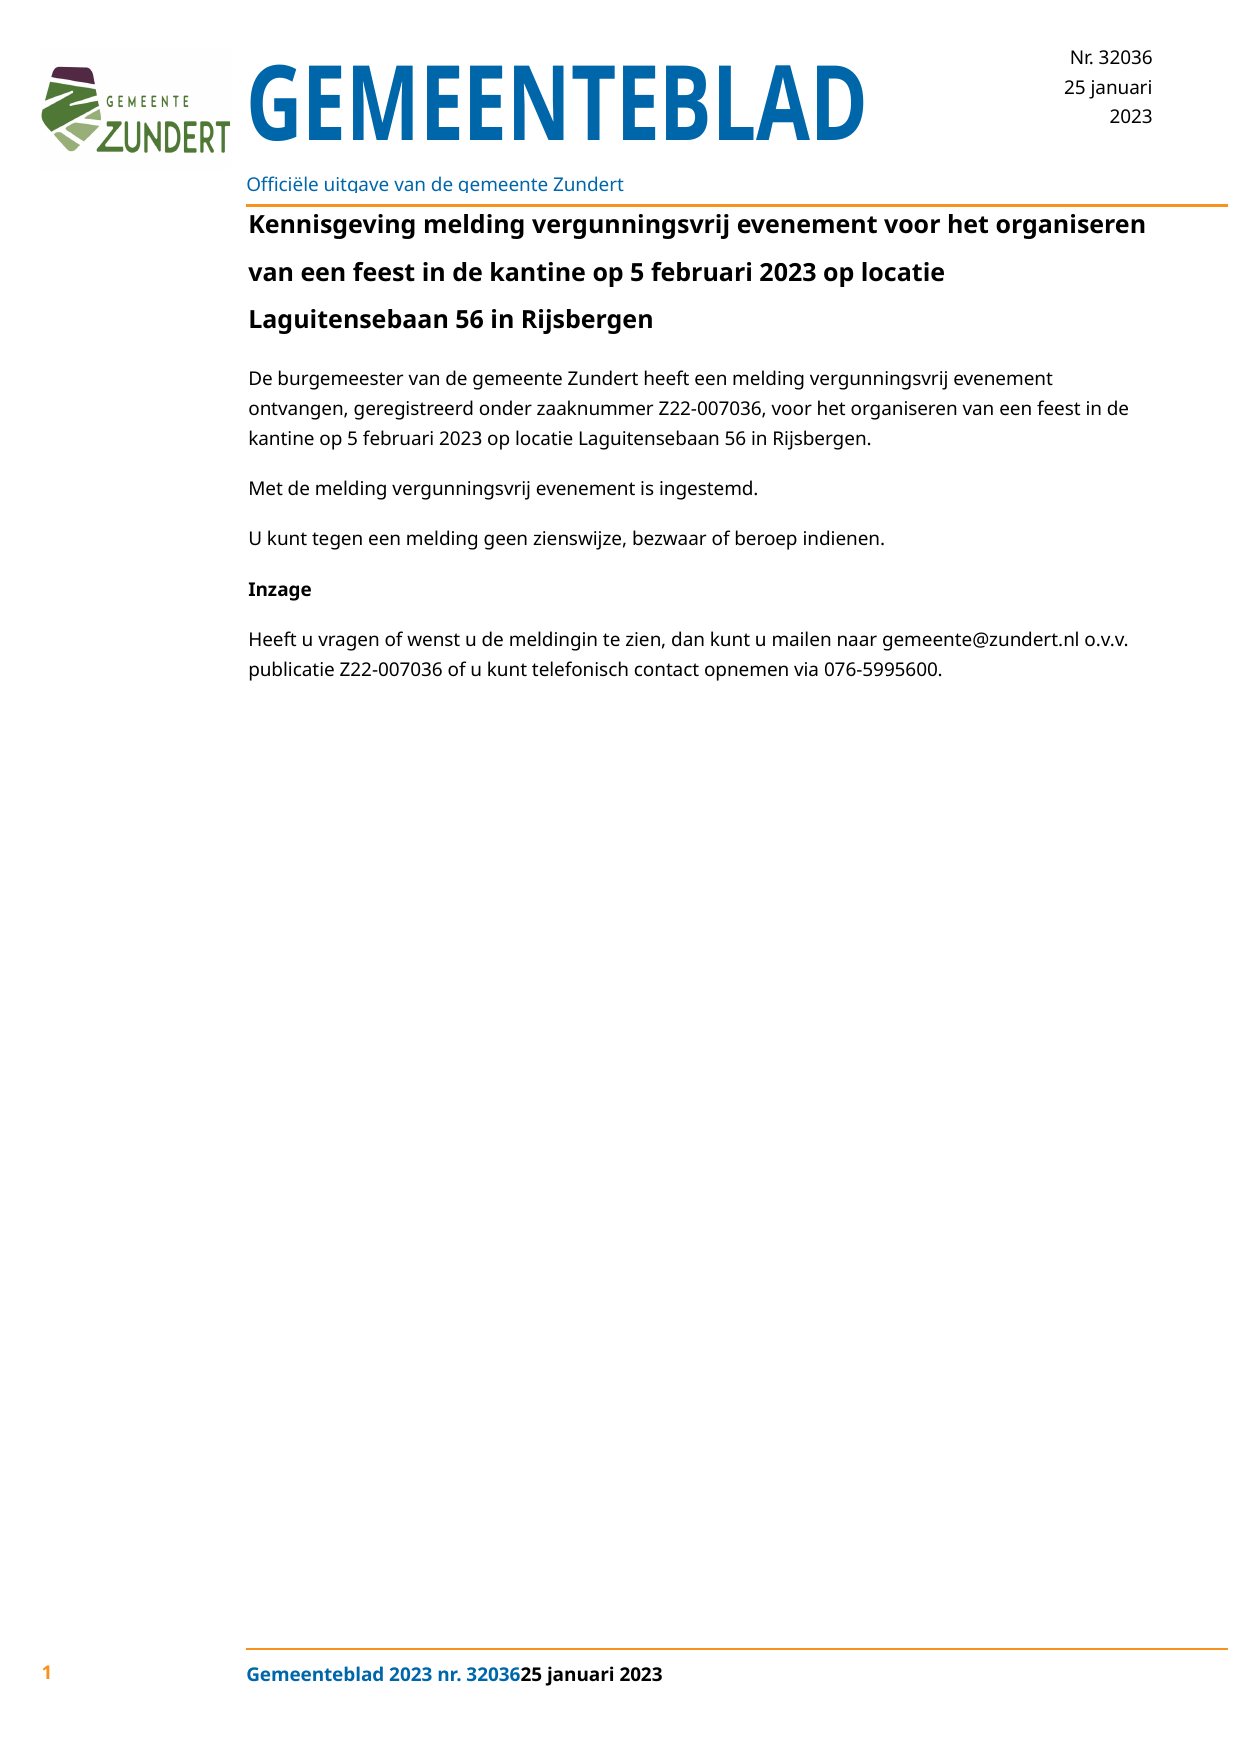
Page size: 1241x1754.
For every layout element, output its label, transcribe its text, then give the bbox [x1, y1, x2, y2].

text Inzage [248, 576, 1152, 602]
picture [41, 47, 231, 172]
text Heeft u vragen of wenst u de meldingin te zien, dan kunt u mailen naar gemeente@zundert.nl o.v.v. publicatie Z22-007036 of u kunt telefonisch contact opnemen via 076-5995600. [248, 626, 1152, 682]
text U kunt tegen een melding geen zienswijze, bezwaar of beroep indienen. [248, 526, 1152, 551]
text De burgemeester van de gemeente Zundert heeft een melding vergunningsvrij evenement ontvangen, geregistreerd onder zaaknummer Z22-007036, voor het organiseren van een feest in de kantine op 5 februari 2023 op locatie Laguitensebaan 56 in Rijsbergen. [248, 366, 1152, 450]
text Met de melding vergunningsvrij evenement is ingestemd. [248, 475, 1152, 501]
text Kennisgeving melding vergunningsvrij evenement voor het organiseren van een feest in de kantine op 5 februari 2023 op locatie Laguitensebaan 56 in Rijsbergen [248, 207, 1152, 336]
